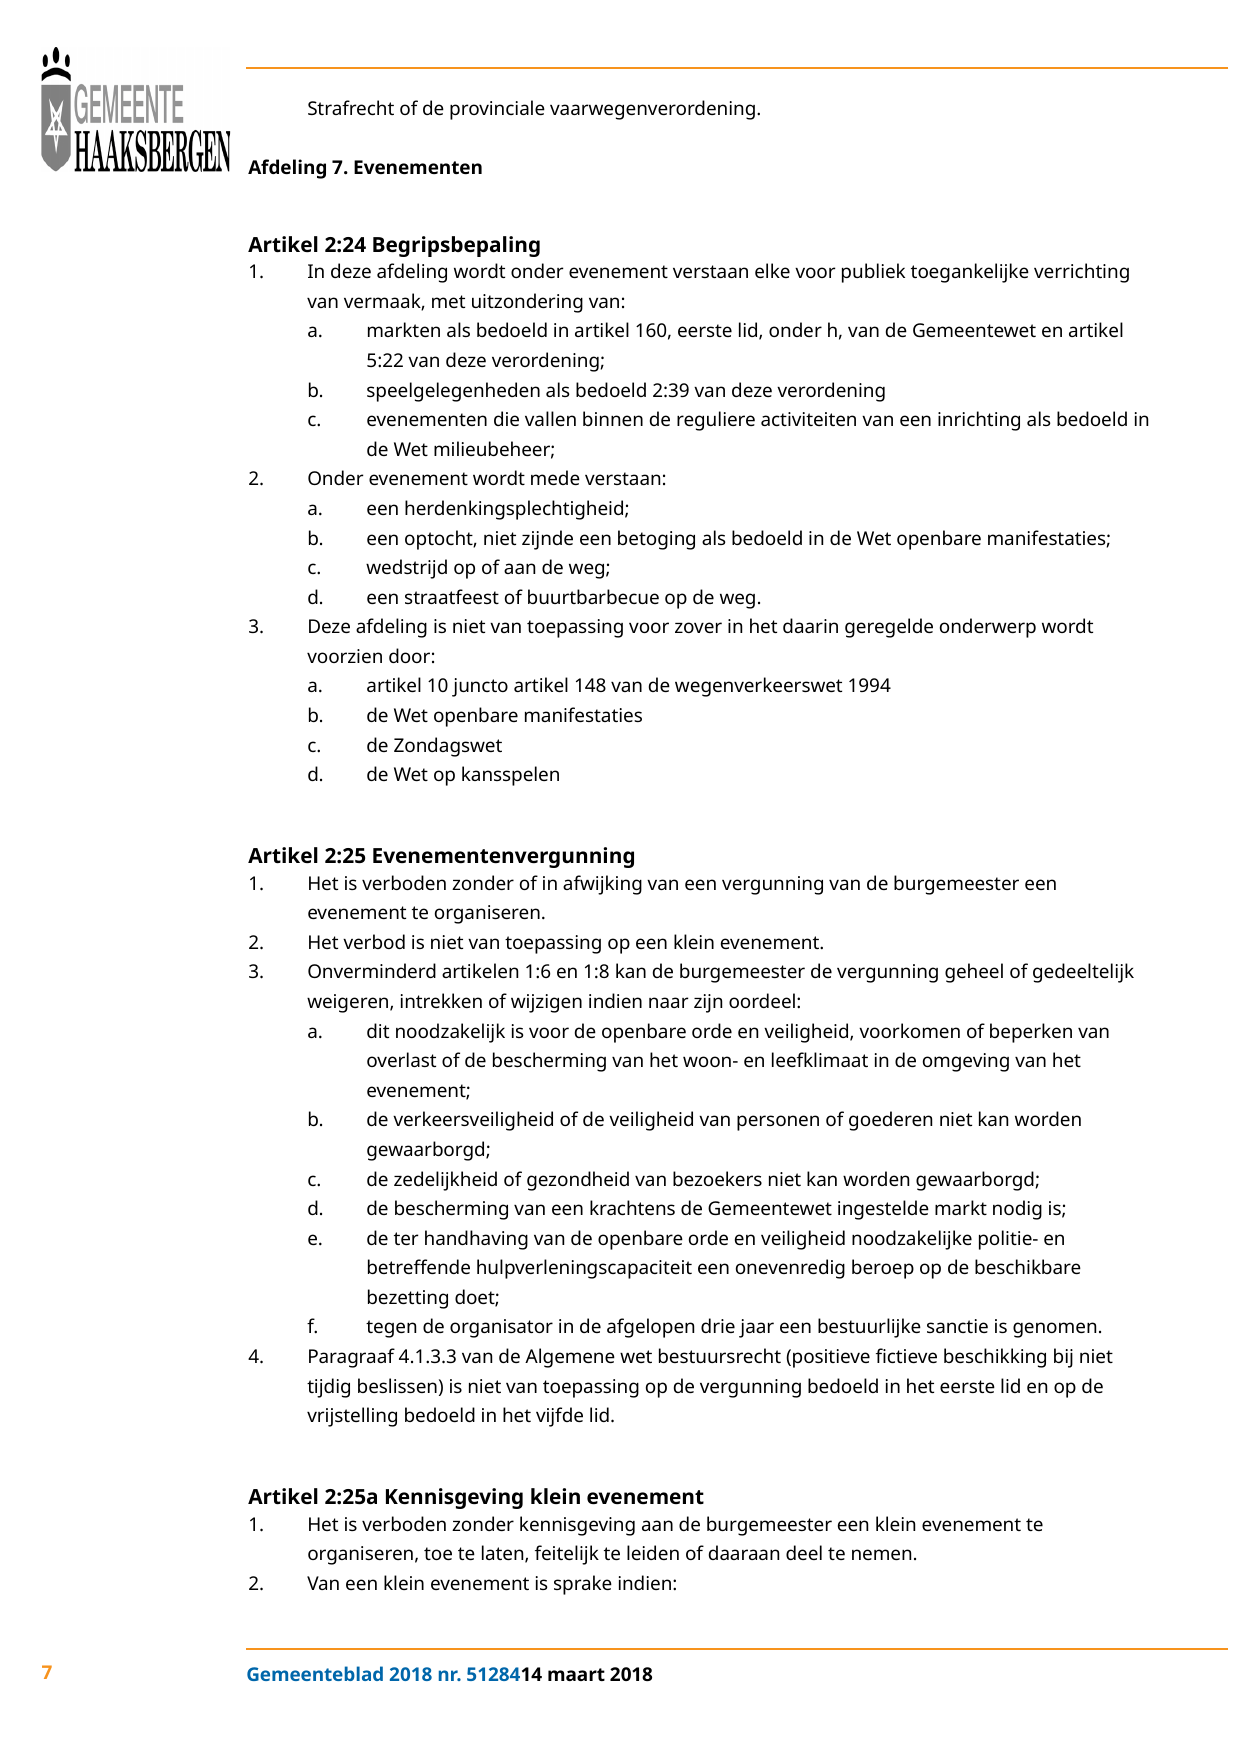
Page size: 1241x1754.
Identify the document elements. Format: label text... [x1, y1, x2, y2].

list Onverminderd artikelen 1:6 en 1:8 kan de burgemeester de vergunning geheel of gedeeltelijk weigeren, intrekken of wijzigen indien naar zijn oordeel: [248, 959, 1152, 1014]
list de bescherming van een krachtens de Gemeentewet ingestelde markt nodig is; [307, 1195, 1152, 1221]
list een straatfeest of buurtbarbecue op de weg. [307, 584, 1152, 610]
list In deze afdeling wordt onder evenement verstaan elke voor publiek toegankelijke verrichting van vermaak, met uitzondering van: [248, 258, 1152, 314]
list markten als bedoeld in artikel 160, eerste lid, onder h, van de Gemeentewet en artikel 5:22 van deze verordening; [307, 318, 1152, 373]
list Het is verboden zonder kennisgeving aan de burgemeester een klein evenement te organiseren, toe te laten, feitelijk te leiden of daaraan deel te nemen. [248, 1511, 1152, 1566]
list de verkeersveiligheid of de veiligheid van personen of goederen niet kan worden gewaarborgd; [307, 1107, 1152, 1162]
list Strafrecht of de provinciale vaarwegenverordening. [248, 95, 1152, 121]
list Onder evenement wordt mede verstaan: [248, 466, 1152, 491]
list Het is verboden zonder of in afwijking van een vergunning van de burgemeester een evenement te organiseren. [248, 870, 1152, 925]
list dit noodzakelijk is voor de openbare orde en veiligheid, voorkomen of beperken van overlast of de bescherming van het woon- en leefklimaat in de omgeving van het evenement; [307, 1018, 1152, 1103]
list de zedelijkheid of gezondheid van bezoekers niet kan worden gewaarborgd; [307, 1166, 1152, 1191]
picture [41, 47, 231, 172]
text Afdeling 7. Evenementen [248, 154, 1152, 180]
list een optocht, niet zijnde een betoging als bedoeld in de Wet openbare manifestaties; [307, 525, 1152, 551]
text Artikel 2:25a Kennisgeving klein evenement [248, 1482, 1152, 1511]
list artikel 10 juncto artikel 148 van de wegenverkeerswet 1994 [307, 673, 1152, 698]
list de ter handhaving van de openbare orde en veiligheid noodzakelijke politie- en betreffende hulpverleningscapaciteit een onevenredig beroep op de beschikbare bezetting doet; [307, 1225, 1152, 1310]
list Het verbod is niet van toepassing op een klein evenement. [248, 929, 1152, 955]
list Paragraaf 4.1.3.3 van de Algemene wet bestuursrecht (positieve fictieve beschikking bij niet tijdig beslissen) is niet van toepassing op de vergunning bedoeld in het eerste lid en op de vrijstelling bedoeld in het vijfde lid. [248, 1343, 1152, 1428]
text Artikel 2:25 Evenementenvergunning [248, 841, 1152, 870]
list de Wet openbare manifestaties [307, 702, 1152, 728]
list wedstrijd op of aan de weg; [307, 554, 1152, 580]
list evenementen die vallen binnen de reguliere activiteiten van een inrichting als bedoeld in de Wet milieubeheer; [307, 406, 1152, 462]
list een herdenkingsplechtigheid; [307, 495, 1152, 521]
list de Zondagswet [307, 732, 1152, 758]
list tegen de organisator in de afgelopen drie jaar een bestuurlijke sanctie is genomen. [307, 1314, 1152, 1339]
text Artikel 2:24 Begripsbepaling [248, 230, 1152, 258]
list speelgelegenheden als bedoeld 2:39 van deze verordening [307, 377, 1152, 403]
list Deze afdeling is niet van toepassing voor zover in het daarin geregelde onderwerp wordt voorzien door: [248, 613, 1152, 669]
list de Wet op kansspelen [307, 761, 1152, 787]
list Van een klein evenement is sprake indien: [248, 1570, 1152, 1596]
